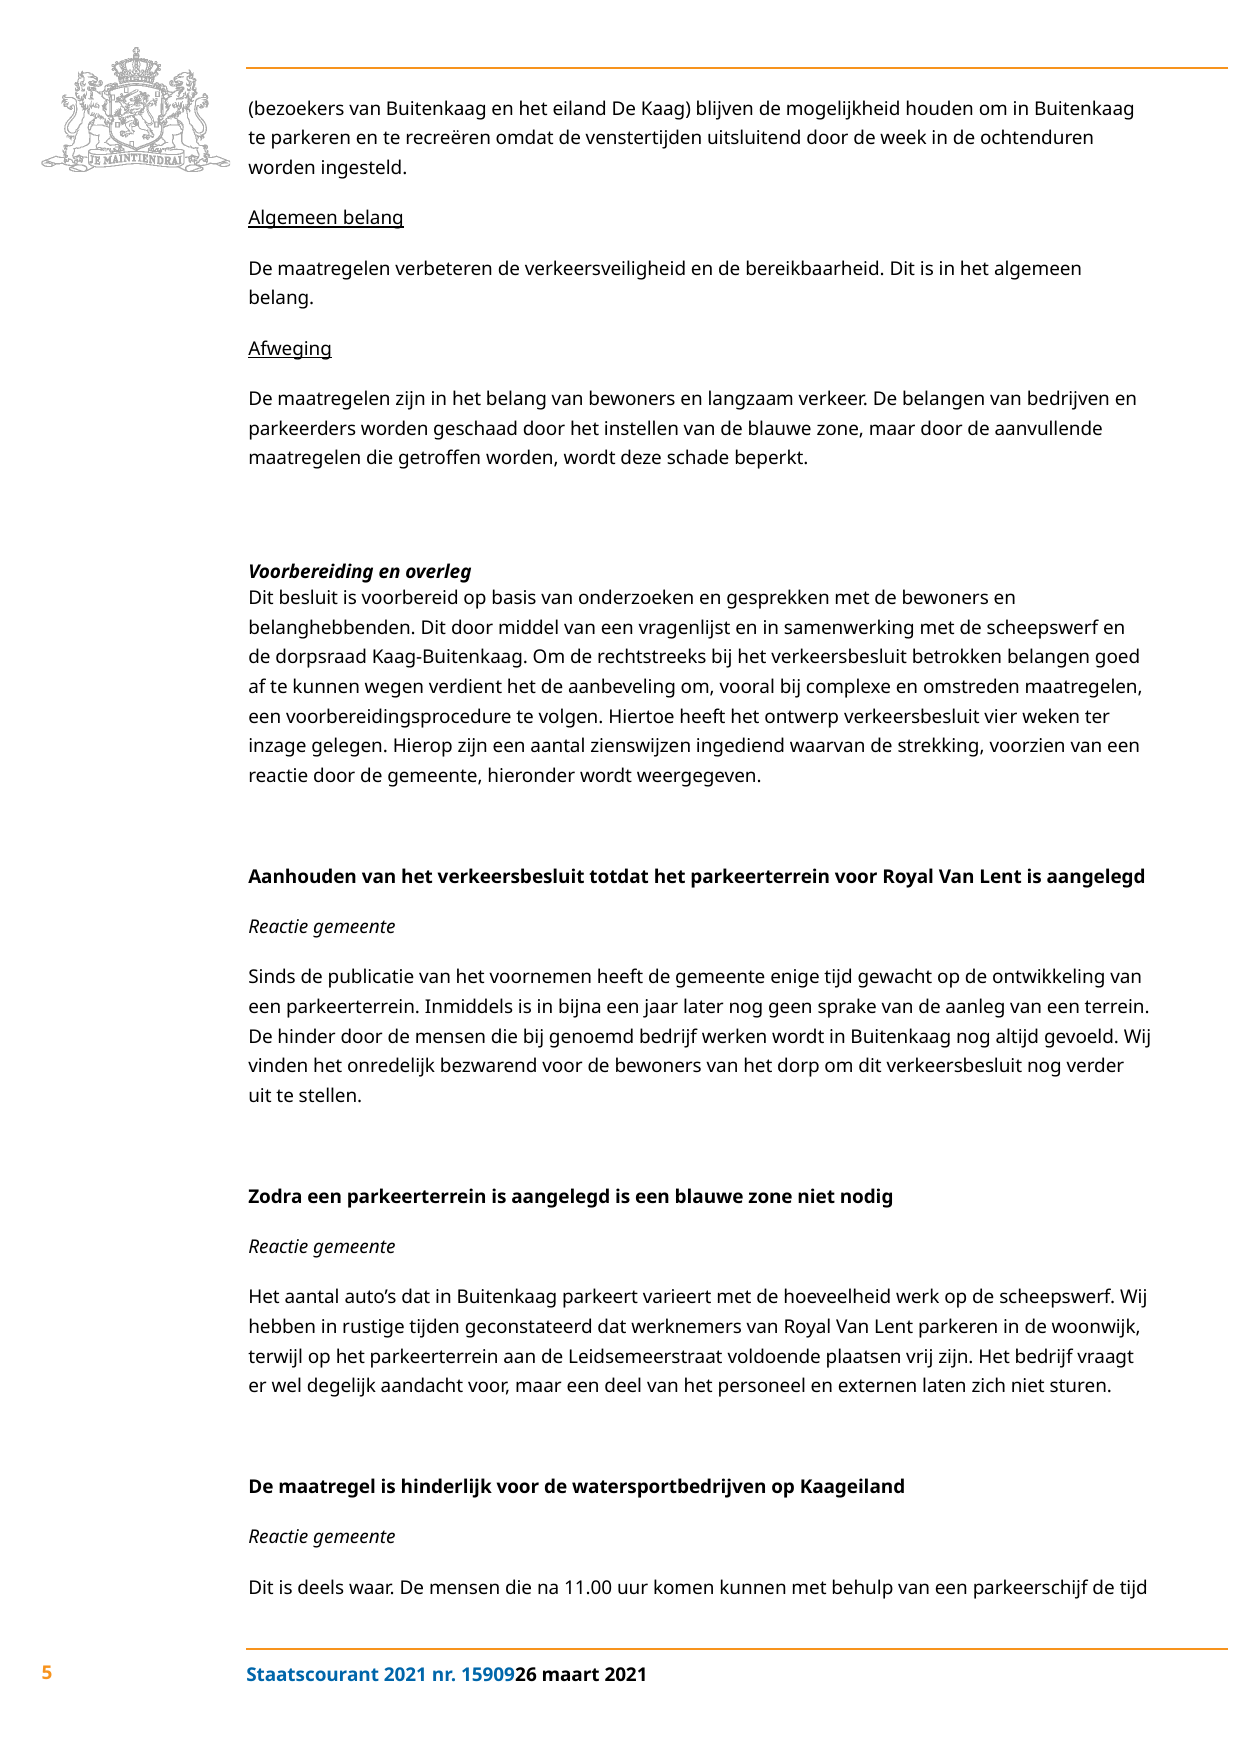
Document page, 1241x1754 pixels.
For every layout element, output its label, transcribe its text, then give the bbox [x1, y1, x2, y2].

text Aanhouden van het verkeersbesluit totdat het parkeerterrein voor Royal Van Lent is aangelegd [248, 863, 1152, 888]
text Het aantal auto’s dat in Buitenkaag parkeert varieert met de hoeveelheid werk op de scheepswerf. Wij hebben in rustige tijden geconstateerd dat werknemers van Royal Van Lent parkeren in de woonwijk, terwijl op het parkeerterrein aan de Leidsemeerstraat voldoende plaatsen vrij zijn. Het bedrijf vraagt er wel degelijk aandacht voor, maar een deel van het personeel en externen laten zich niet sturen. [248, 1284, 1152, 1398]
text De maatregelen verbeteren de verkeersveiligheid en de bereikbaarheid. Dit is in het algemeen belang. [248, 255, 1152, 310]
picture [41, 47, 231, 172]
text Sinds de publicatie van het voornemen heeft de gemeente enige tijd gewacht op de ontwikkeling van een parkeerterrein. Inmiddels is in bijna een jaar later nog geen sprake van de aanleg van een terrein. De hinder door de mensen die bij genoemd bedrijf werken wordt in Buitenkaag nog altijd gevoeld. Wij vinden het onredelijk bezwarend voor de bewoners van het dorp om dit verkeersbesluit nog verder uit te stellen. [248, 964, 1152, 1108]
text Zodra een parkeerterrein is aangelegd is een blauwe zone niet nodig [248, 1183, 1152, 1208]
text Reactie gemeente [248, 1233, 1152, 1259]
text Reactie gemeente [248, 1524, 1152, 1549]
text Dit is deels waar. De mensen die na 11.00 uur komen kunnen met behulp van een parkeerschijf de tijd [248, 1574, 1152, 1600]
text Reactie gemeente [248, 913, 1152, 939]
text Afweging [248, 335, 1152, 361]
text De maatregelen zijn in het belang van bewoners en langzaam verkeer. De belangen van bedrijven en parkeerders worden geschaad door het instellen van de blauwe zone, maar door de aanvullende maatregelen die getroffen worden, wordt deze schade beperkt. [248, 385, 1152, 470]
text De maatregel is hinderlijk voor de watersportbedrijven op Kaageiland [248, 1473, 1152, 1499]
text (bezoekers van Buitenkaag en het eiland De Kaag) blijven de mogelijkheid houden om in Buitenkaag te parkeren en te recreëren omdat de venstertijden uitsluitend door de week in de ochtenduren worden ingesteld. [248, 95, 1152, 180]
text Algemeen belang [248, 204, 1152, 230]
text Dit besluit is voorbereid op basis van onderzoeken en gesprekken met de bewoners en belanghebbenden. Dit door middel van een vragenlijst en in samenwerking met de scheepswerf en de dorpsraad Kaag-Buitenkaag. Om de rechtstreeks bij het verkeersbesluit betrokken belangen goed af te kunnen wegen verdient het de aanbeveling om, vooral bij complexe en omstreden maatregelen, een voorbereidingsprocedure te volgen. Hiertoe heeft het ontwerp verkeersbesluit vier weken ter inzage gelegen. Hierop zijn een aantal zienswijzen ingediend waarvan de strekking, voorzien van een reactie door de gemeente, hieronder wordt weergegeven. [248, 584, 1152, 788]
text Voorbereiding en overleg [248, 559, 1152, 584]
